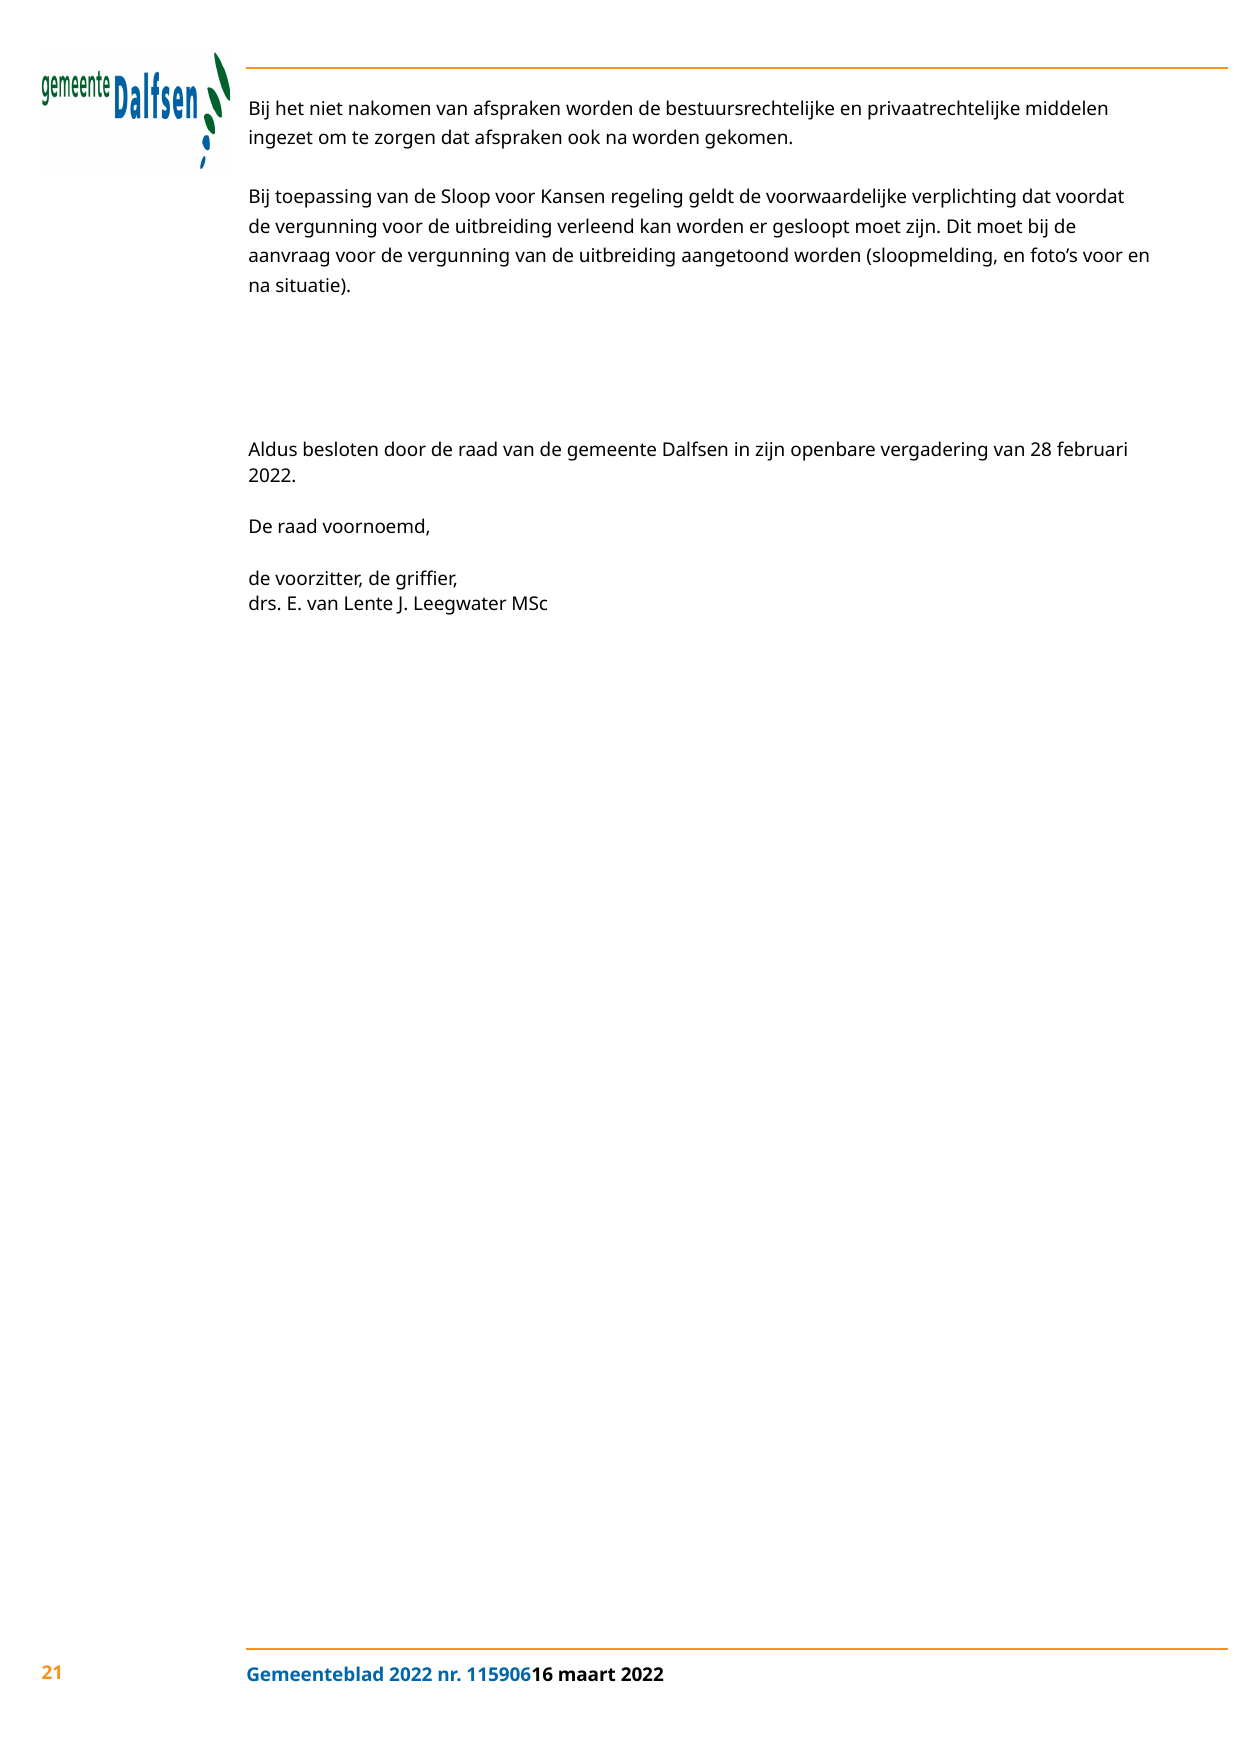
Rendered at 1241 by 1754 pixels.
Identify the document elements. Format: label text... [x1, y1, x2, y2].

text Aldus besloten door de raad van de gemeente Dalfsen in zijn openbare vergadering van 28 februari 2022. [248, 436, 1152, 488]
text de voorzitter, de griffier, [248, 565, 1152, 591]
text De raad voornoemd, [248, 513, 1152, 539]
text Bij toepassing van de Sloop voor Kansen regeling geldt de voorwaardelijke verplichting dat voordat de vergunning voor de uitbreiding verleend kan worden er gesloopt moet zijn. Dit moet bij de aanvraag voor de vergunning van de uitbreiding aangetoond worden (sloopmelding, en foto’s voor en na situatie). [248, 183, 1152, 298]
text drs. E. van Lente J. Leegwater MSc [248, 591, 1152, 616]
text Bij het niet nakomen van afspraken worden de bestuursrechtelijke en privaatrechtelijke middelen ingezet om te zorgen dat afspraken ook na worden gekomen. [248, 95, 1152, 150]
picture [41, 47, 231, 172]
